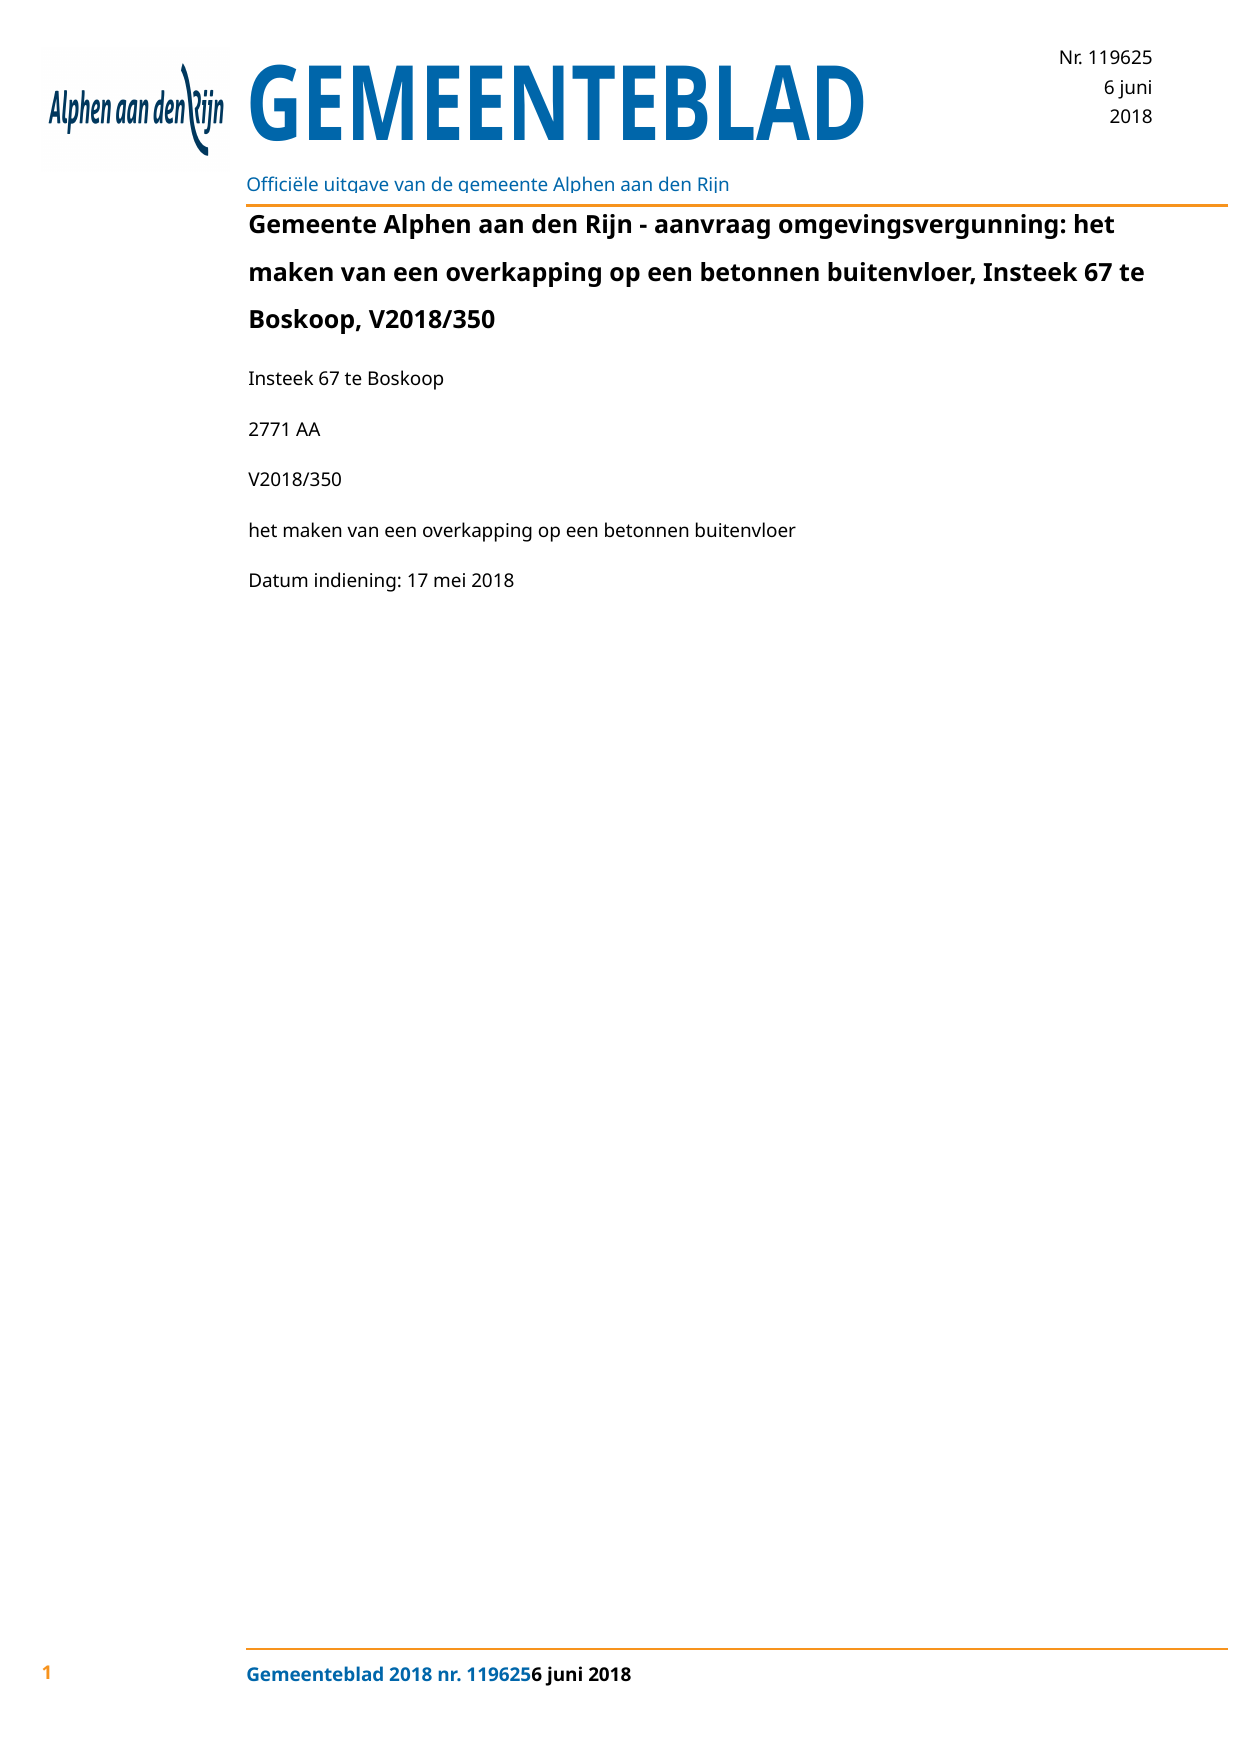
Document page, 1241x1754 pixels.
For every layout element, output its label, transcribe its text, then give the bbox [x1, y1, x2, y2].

text 2771 AA [248, 416, 1152, 442]
text Gemeente Alphen aan den Rijn - aanvraag omgevingsvergunning: het maken van een overkapping op een betonnen buitenvloer, Insteek 67 te Boskoop, V2018/350 [248, 207, 1152, 336]
picture [41, 47, 231, 172]
text Datum indiening: 17 mei 2018 [248, 567, 1152, 593]
text het maken van een overkapping op een betonnen buitenvloer [248, 517, 1152, 542]
text Insteek 67 te Boskoop [248, 366, 1152, 391]
text V2018/350 [248, 466, 1152, 492]
